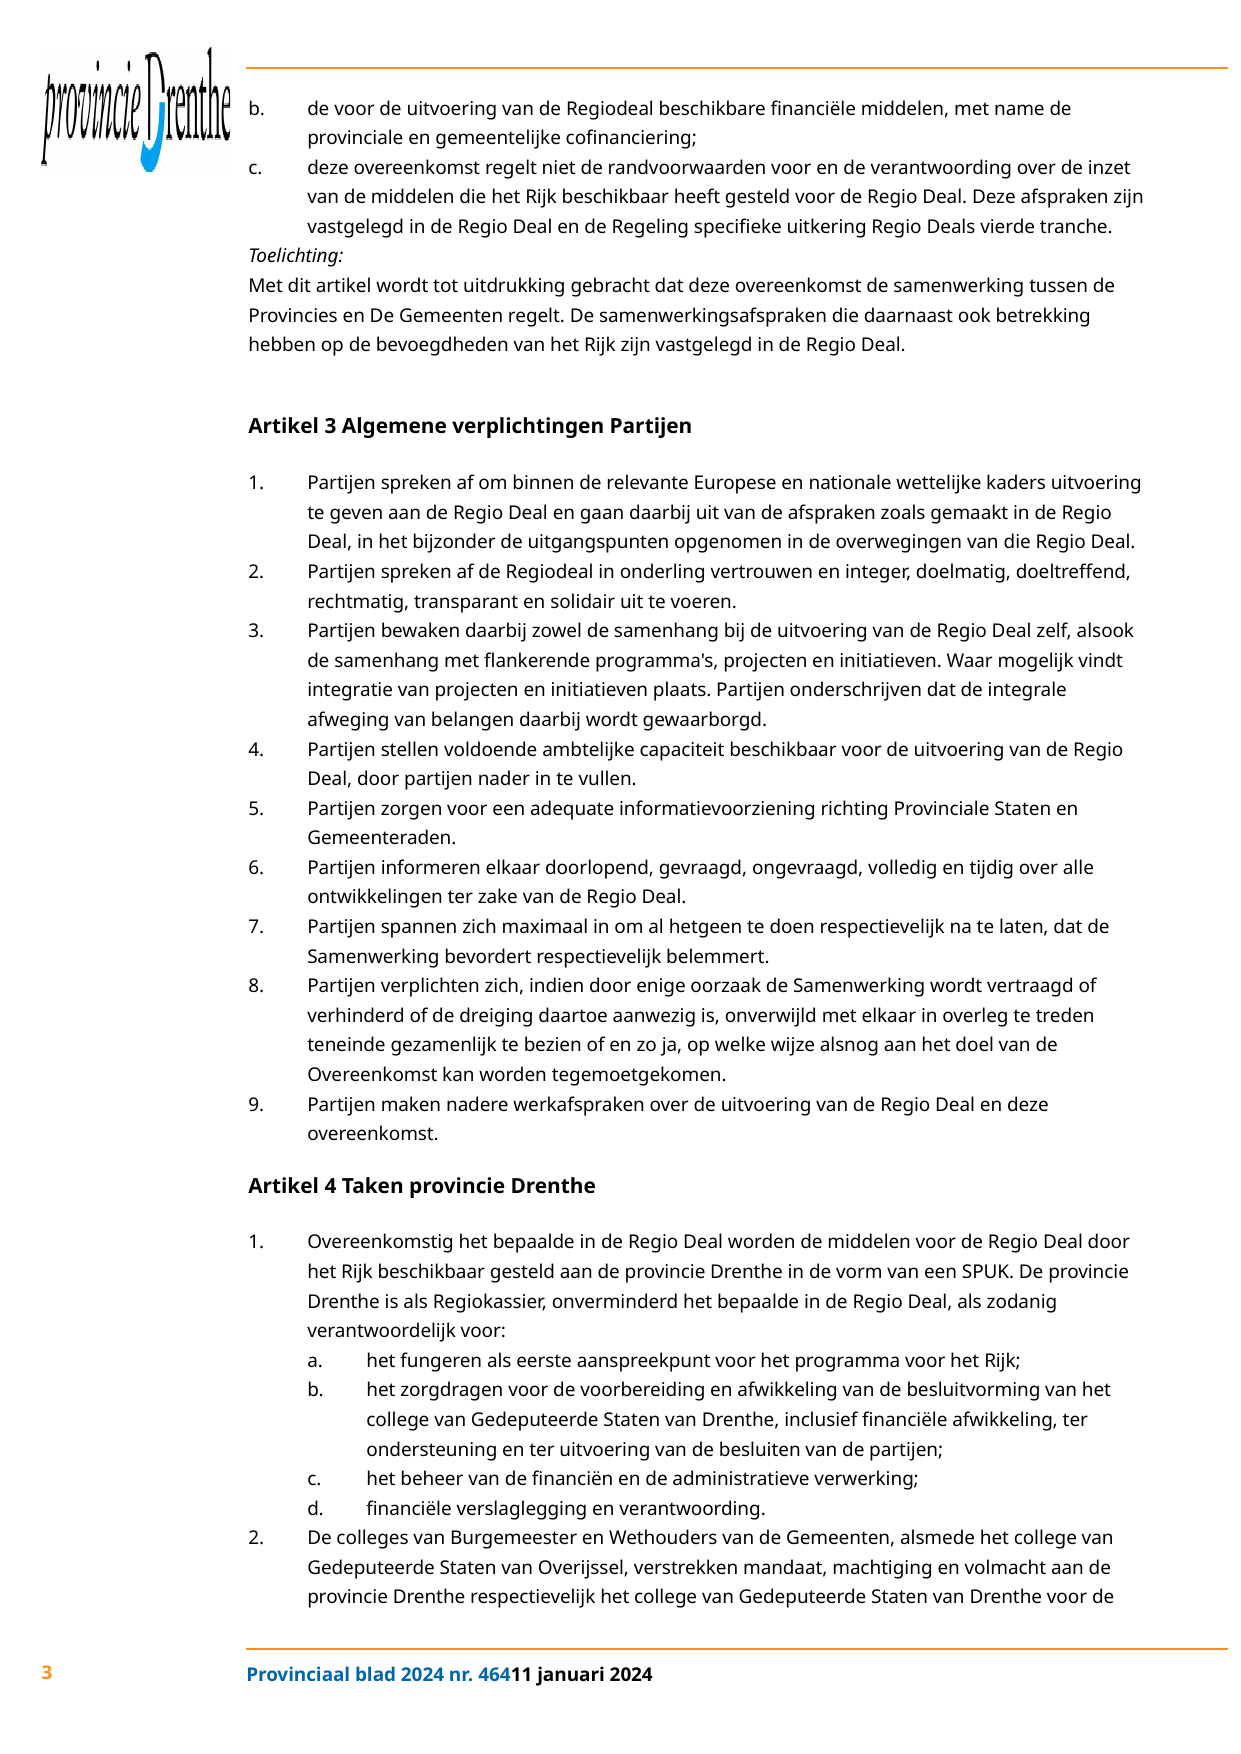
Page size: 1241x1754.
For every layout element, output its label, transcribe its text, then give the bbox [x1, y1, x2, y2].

list Partijen spreken af om binnen de relevante Europese en nationale wettelijke kaders uitvoering te geven aan de Regio Deal en gaan daarbij uit van de afspraken zoals gemaakt in de Regio Deal, in het bijzonder de uitgangspunten opgenomen in de overwegingen van die Regio Deal. [248, 469, 1152, 554]
list De colleges van Burgemeester en Wethouders van de Gemeenten, alsmede het college van Gedeputeerde Staten van Overijssel, verstrekken mandaat, machtiging en volmacht aan de provincie Drenthe respectievelijk het college van Gedeputeerde Staten van Drenthe voor de [248, 1524, 1152, 1609]
list de voor de uitvoering van de Regiodeal beschikbare financiële middelen, met name de provinciale en gemeentelijke cofinanciering; [248, 95, 1152, 150]
text Artikel 3 Algemene verplichtingen Partijen [248, 411, 1152, 440]
picture [41, 47, 231, 172]
text Met dit artikel wordt tot uitdrukking gebracht dat deze overeenkomst de samenwerking tussen de Provincies en De Gemeenten regelt. De samenwerkingsafspraken die daarnaast ook betrekking hebben op de bevoegdheden van het Rijk zijn vastgelegd in de Regio Deal. [248, 272, 1152, 357]
text Toelichting: [248, 243, 1152, 268]
list Partijen bewaken daarbij zowel de samenhang bij de uitvoering van de Regio Deal zelf, alsook de samenhang met flankerende programma's, projecten en initiatieven. Waar mogelijk vindt integratie van projecten en initiatieven plaats. Partijen onderschrijven dat de integrale afweging van belangen daarbij wordt gewaarborgd. [248, 617, 1152, 732]
list Partijen stellen voldoende ambtelijke capaciteit beschikbaar voor de uitvoering van de Regio Deal, door partijen nader in te vullen. [248, 736, 1152, 791]
list het beheer van de financiën en de administratieve verwerking; [307, 1465, 1152, 1491]
text Artikel 4 Taken provincie Drenthe [248, 1171, 1152, 1199]
list Partijen verplichten zich, indien door enige oorzaak de Samenwerking wordt vertraagd of verhinderd of de dreiging daartoe aanwezig is, onverwijld met elkaar in overleg te treden teneinde gezamenlijk te bezien of en zo ja, op welke wijze alsnog aan het doel van de Overeenkomst kan worden tegemoetgekomen. [248, 972, 1152, 1087]
list deze overeenkomst regelt niet de randvoorwaarden voor en de verantwoording over de inzet van de middelen die het Rijk beschikbaar heeft gesteld voor de Regio Deal. Deze afspraken zijn vastgelegd in de Regio Deal en de Regeling specifieke uitkering Regio Deals vierde tranche. [248, 154, 1152, 239]
list financiële verslaglegging en verantwoording. [307, 1495, 1152, 1521]
list Partijen informeren elkaar doorlopend, gevraagd, ongevraagd, volledig en tijdig over alle ontwikkelingen ter zake van de Regio Deal. [248, 854, 1152, 909]
list Overeenkomstig het bepaalde in de Regio Deal worden de middelen voor de Regio Deal door het Rijk beschikbaar gesteld aan de provincie Drenthe in de vorm van een SPUK. De provincie Drenthe is als Regiokassier, onverminderd het bepaalde in de Regio Deal, als zodanig verantwoordelijk voor: [248, 1229, 1152, 1343]
list Partijen maken nadere werkafspraken over de uitvoering van de Regio Deal en deze overeenkomst. [248, 1091, 1152, 1146]
list Partijen spannen zich maximaal in om al hetgeen te doen respectievelijk na te laten, dat de Samenwerking bevordert respectievelijk belemmert. [248, 913, 1152, 968]
list het zorgdragen voor de voorbereiding en afwikkeling van de besluitvorming van het college van Gedeputeerde Staten van Drenthe, inclusief financiële afwikkeling, ter ondersteuning en ter uitvoering van de besluiten van de partijen; [307, 1377, 1152, 1462]
list Partijen spreken af de Regiodeal in onderling vertrouwen en integer, doelmatig, doeltreffend, rechtmatig, transparant en solidair uit te voeren. [248, 558, 1152, 613]
list Partijen zorgen voor een adequate informatievoorziening richting Provinciale Staten en Gemeenteraden. [248, 795, 1152, 850]
list het fungeren als eerste aanspreekpunt voor het programma voor het Rijk; [307, 1347, 1152, 1373]
